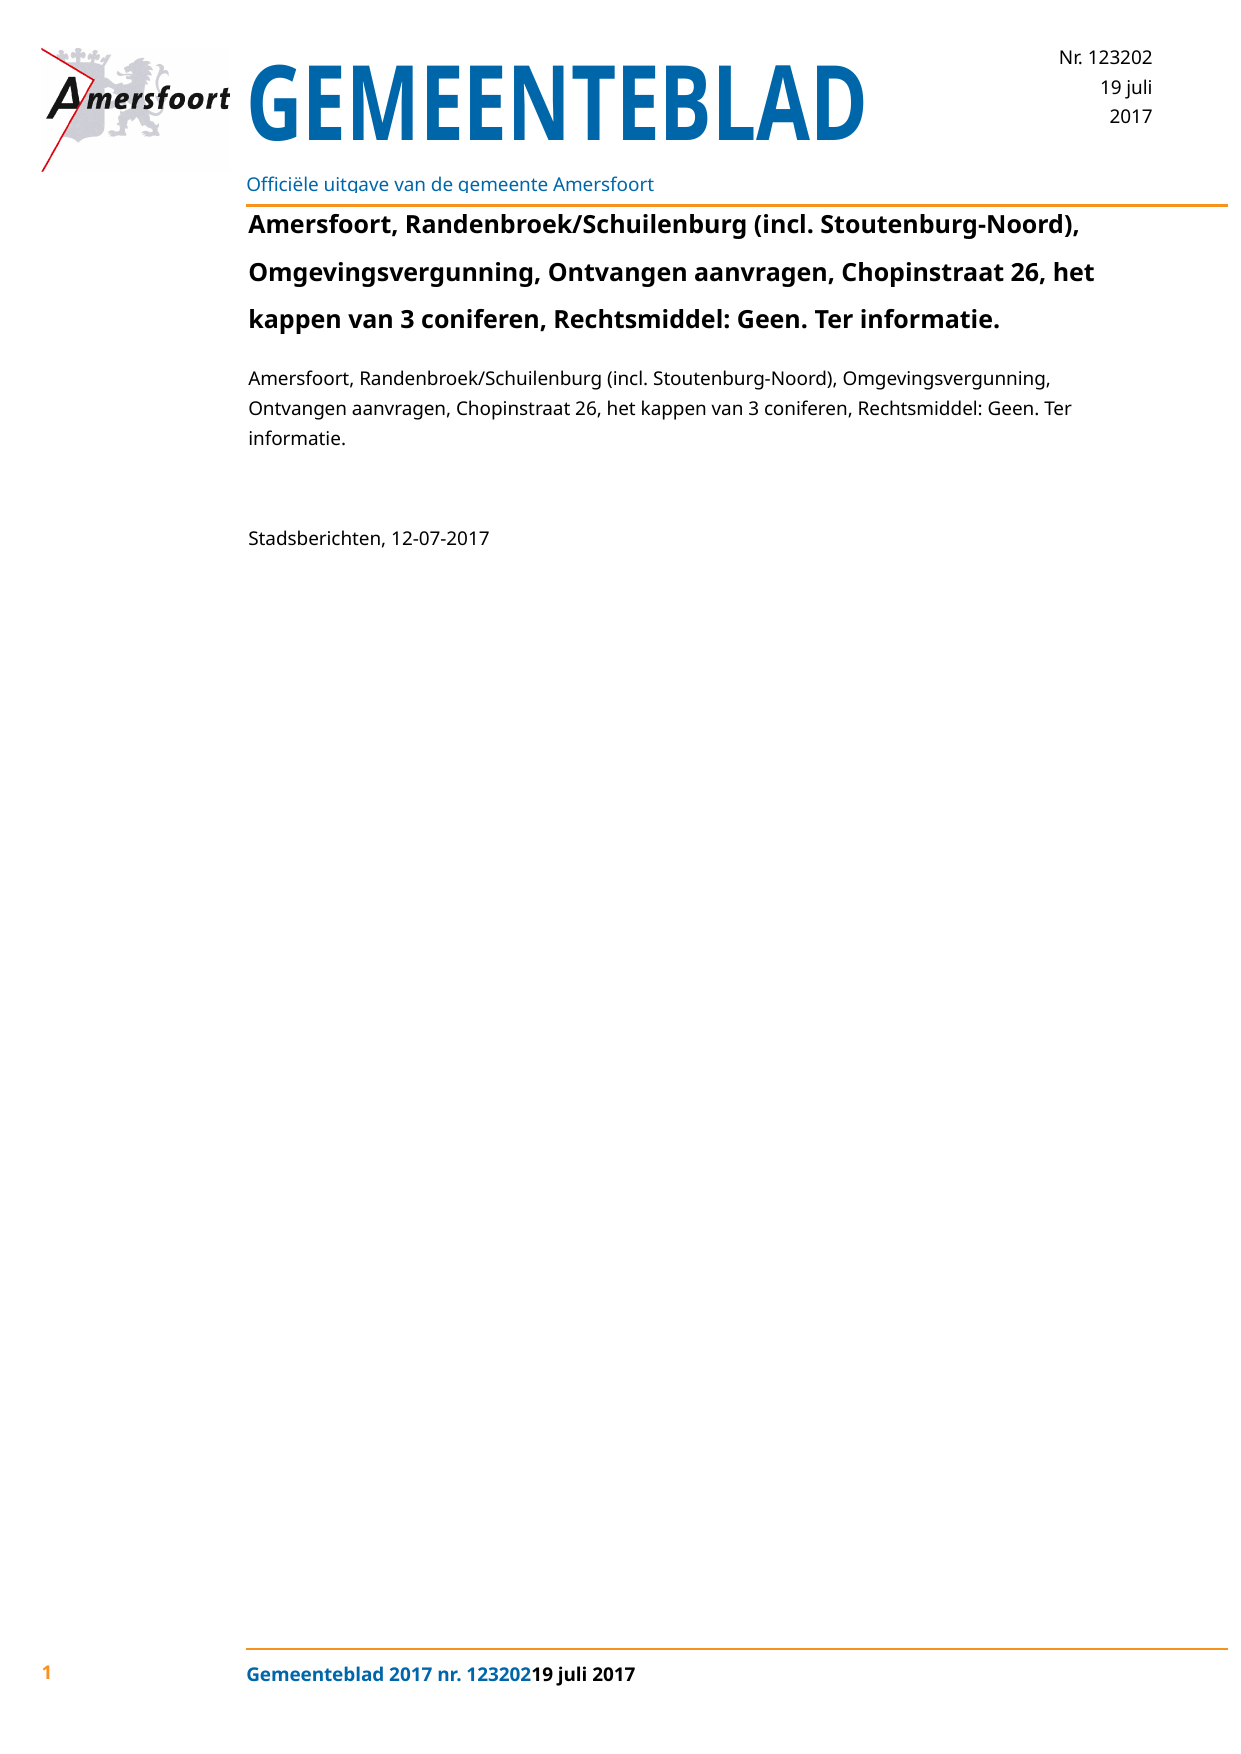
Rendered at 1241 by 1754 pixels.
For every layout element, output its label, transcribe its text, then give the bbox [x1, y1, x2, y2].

text Amersfoort, Randenbroek/Schuilenburg (incl. Stoutenburg-Noord), Omgevingsvergunning, Ontvangen aanvragen, Chopinstraat 26, het kappen van 3 coniferen, Rechtsmiddel: Geen. Ter informatie. [248, 366, 1152, 450]
text Amersfoort, Randenbroek/Schuilenburg (incl. Stoutenburg-Noord), Omgevingsvergunning, Ontvangen aanvragen, Chopinstraat 26, het kappen van 3 coniferen, Rechtsmiddel: Geen. Ter informatie. [248, 207, 1152, 336]
text Stadsberichten, 12-07-2017 [248, 526, 1152, 551]
picture [41, 47, 231, 172]
